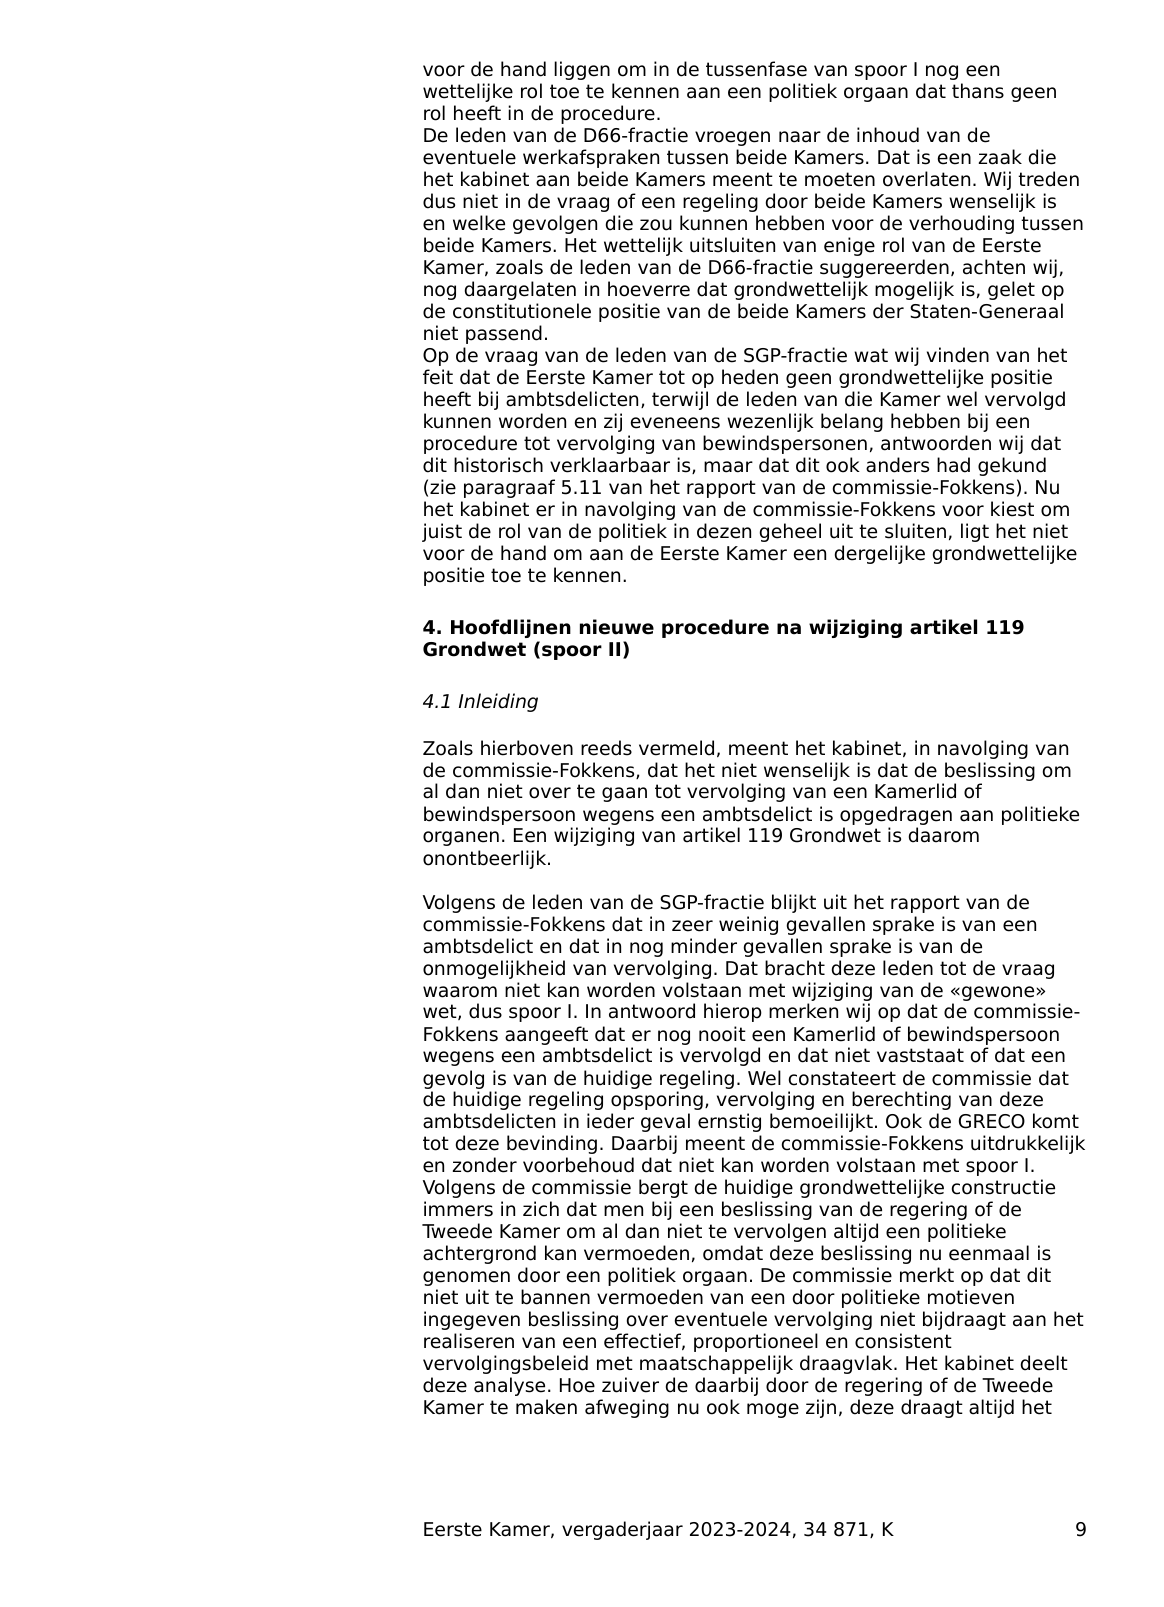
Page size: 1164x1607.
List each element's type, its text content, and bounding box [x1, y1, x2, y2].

subtitle 4. Hoofdlijnen nieuwe procedure na wijziging artikel 119 Grondwet (spoor II) [422, 617, 1087, 661]
text De leden van de D66-fractie vroegen naar de inhoud van de eventuele werkafspraken tussen beide Kamers. Dat is een zaak die het kabinet aan beide Kamers meent te moeten overlaten. Wij treden dus niet in de vraag of een regeling door beide Kamers wenselijk is en welke gevolgen die zou kunnen hebben voor de verhouding tussen beide Kamers. Het wettelijk uitsluiten van enige rol van de Eerste Kamer, zoals de leden van de D66-fractie suggereerden, achten wij, nog daargelaten in hoeverre dat grondwettelijk mogelijk is, gelet op de constitutionele positie van de beide Kamers der Staten-Generaal niet passend. [422, 125, 1087, 345]
text Op de vraag van de leden van de SGP-fractie wat wij vinden van het feit dat de Eerste Kamer tot op heden geen grondwettelijke positie heeft bij ambtsdelicten, terwijl de leden van die Kamer wel vervolgd kunnen worden en zij eveneens wezenlijk belang hebben bij een procedure tot vervolging van bewindspersonen, antwoorden wij dat dit historisch verklaarbaar is, maar dat dit ook anders had gekund (zie paragraaf 5.11 van het rapport van de commissie-Fokkens). Nu het kabinet er in navolging van de commissie-Fokkens voor kiest om juist de rol van de politiek in dezen geheel uit te sluiten, ligt het niet voor de hand om aan de Eerste Kamer een dergelijke grondwettelijke positie toe te kennen. [422, 345, 1087, 587]
text voor de hand liggen om in de tussenfase van spoor I nog een wettelijke rol toe te kennen aan een politiek orgaan dat thans geen rol heeft in de procedure. [422, 59, 1087, 125]
text Zoals hierboven reeds vermeld, meent het kabinet, in navolging van de commissie-Fokkens, dat het niet wenselijk is dat de beslissing om al dan niet over te gaan tot vervolging van een Kamerlid of bewindspersoon wegens een ambtsdelict is opgedragen aan politieke organen. Een wijziging van artikel 119 Grondwet is daarom onontbeerlijk. [422, 737, 1087, 869]
text Volgens de leden van de SGP-fractie blijkt uit het rapport van de commissie-Fokkens dat in zeer weinig gevallen sprake is van een ambtsdelict en dat in nog minder gevallen sprake is van de onmogelijkheid van vervolging. Dat bracht deze leden tot de vraag waarom niet kan worden volstaan met wijziging van de «gewone» wet, dus spoor I. In antwoord hierop merken wij op dat de commissie-Fokkens aangeeft dat er nog nooit een Kamerlid of bewindspersoon wegens een ambtsdelict is vervolgd en dat niet vaststaat of dat een gevolg is van de huidige regeling. Wel constateert de commissie dat de huidige regeling opsporing, vervolging en berechting van deze ambtsdelicten in ieder geval ernstig bemoeilijkt. Ook de GRECO komt tot deze bevinding. Daarbij meent de commissie-Fokkens uitdrukkelijk en zonder voorbehoud dat niet kan worden volstaan met spoor I. Volgens de commissie bergt de huidige grondwettelijke constructie immers in zich dat men bij een beslissing van de regering of de Tweede Kamer om al dan niet te vervolgen altijd een politieke achtergrond kan vermoeden, omdat deze beslissing nu eenmaal is genomen door een politiek orgaan. De commissie merkt op dat dit niet uit te bannen vermoeden van een door politieke motieven ingegeven beslissing over eventuele vervolging niet bijdraagt aan het realiseren van een effectief, proportioneel en consistent vervolgingsbeleid met maatschappelijk draagvlak. Het kabinet deelt deze analyse. Hoe zuiver de daarbij door de regering of de Tweede Kamer te maken afweging nu ook moge zijn, deze draagt altijd het [422, 892, 1087, 1419]
subtitle 4.1 Inleiding [422, 691, 1087, 712]
